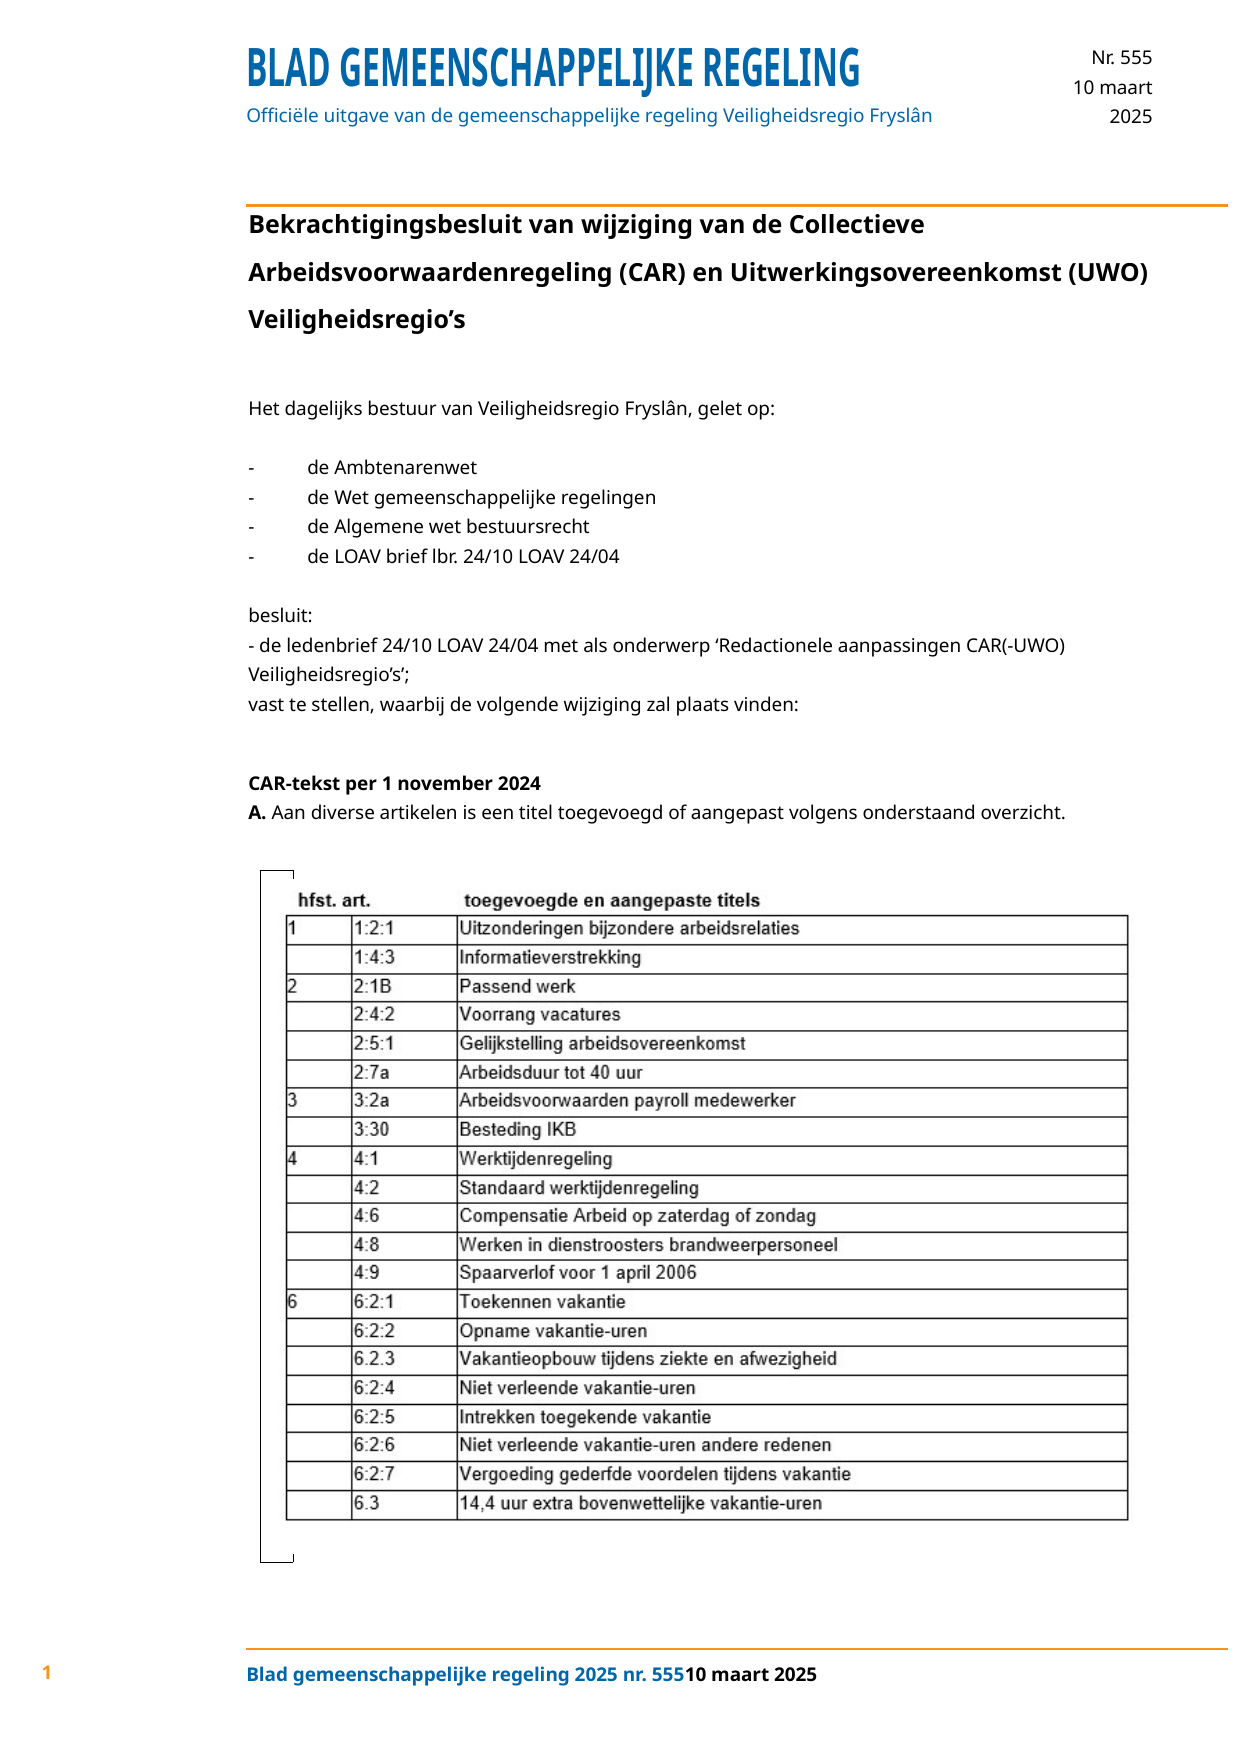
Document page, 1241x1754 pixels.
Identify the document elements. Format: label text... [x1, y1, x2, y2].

text Bekrachtigingsbesluit van wijziging van de Collectieve Arbeidsvoorwaardenregeling (CAR) en Uitwerkingsovereenkomst (UWO) Veiligheidsregio’s [248, 207, 1152, 336]
picture [268, 879, 1155, 1554]
list de Algemene wet bestuursrecht [248, 513, 1152, 539]
text CAR-tekst per 1 november 2024 [248, 770, 1152, 796]
list de LOAV brief lbr. 24/10 LOAV 24/04 [248, 543, 1152, 569]
list de Ambtenarenwet [248, 454, 1152, 480]
text Het dagelijks bestuur van Veiligheidsregio Fryslân, gelet op: [248, 395, 1152, 421]
text - de ledenbrief 24/10 LOAV 24/04 met als onderwerp ‘Redactionele aanpassingen CAR(-UWO) Veiligheidsregio’s’; [248, 632, 1152, 687]
list de Wet gemeenschappelijke regelingen [248, 484, 1152, 509]
text besluit: [248, 602, 1152, 628]
text A. Aan diverse artikelen is een titel toegevoegd of aangepast volgens onderstaand overzicht. [248, 799, 1152, 825]
picture [41, 47, 231, 172]
text vast te stellen, waarbij de volgende wijziging zal plaats vinden: [248, 691, 1152, 717]
